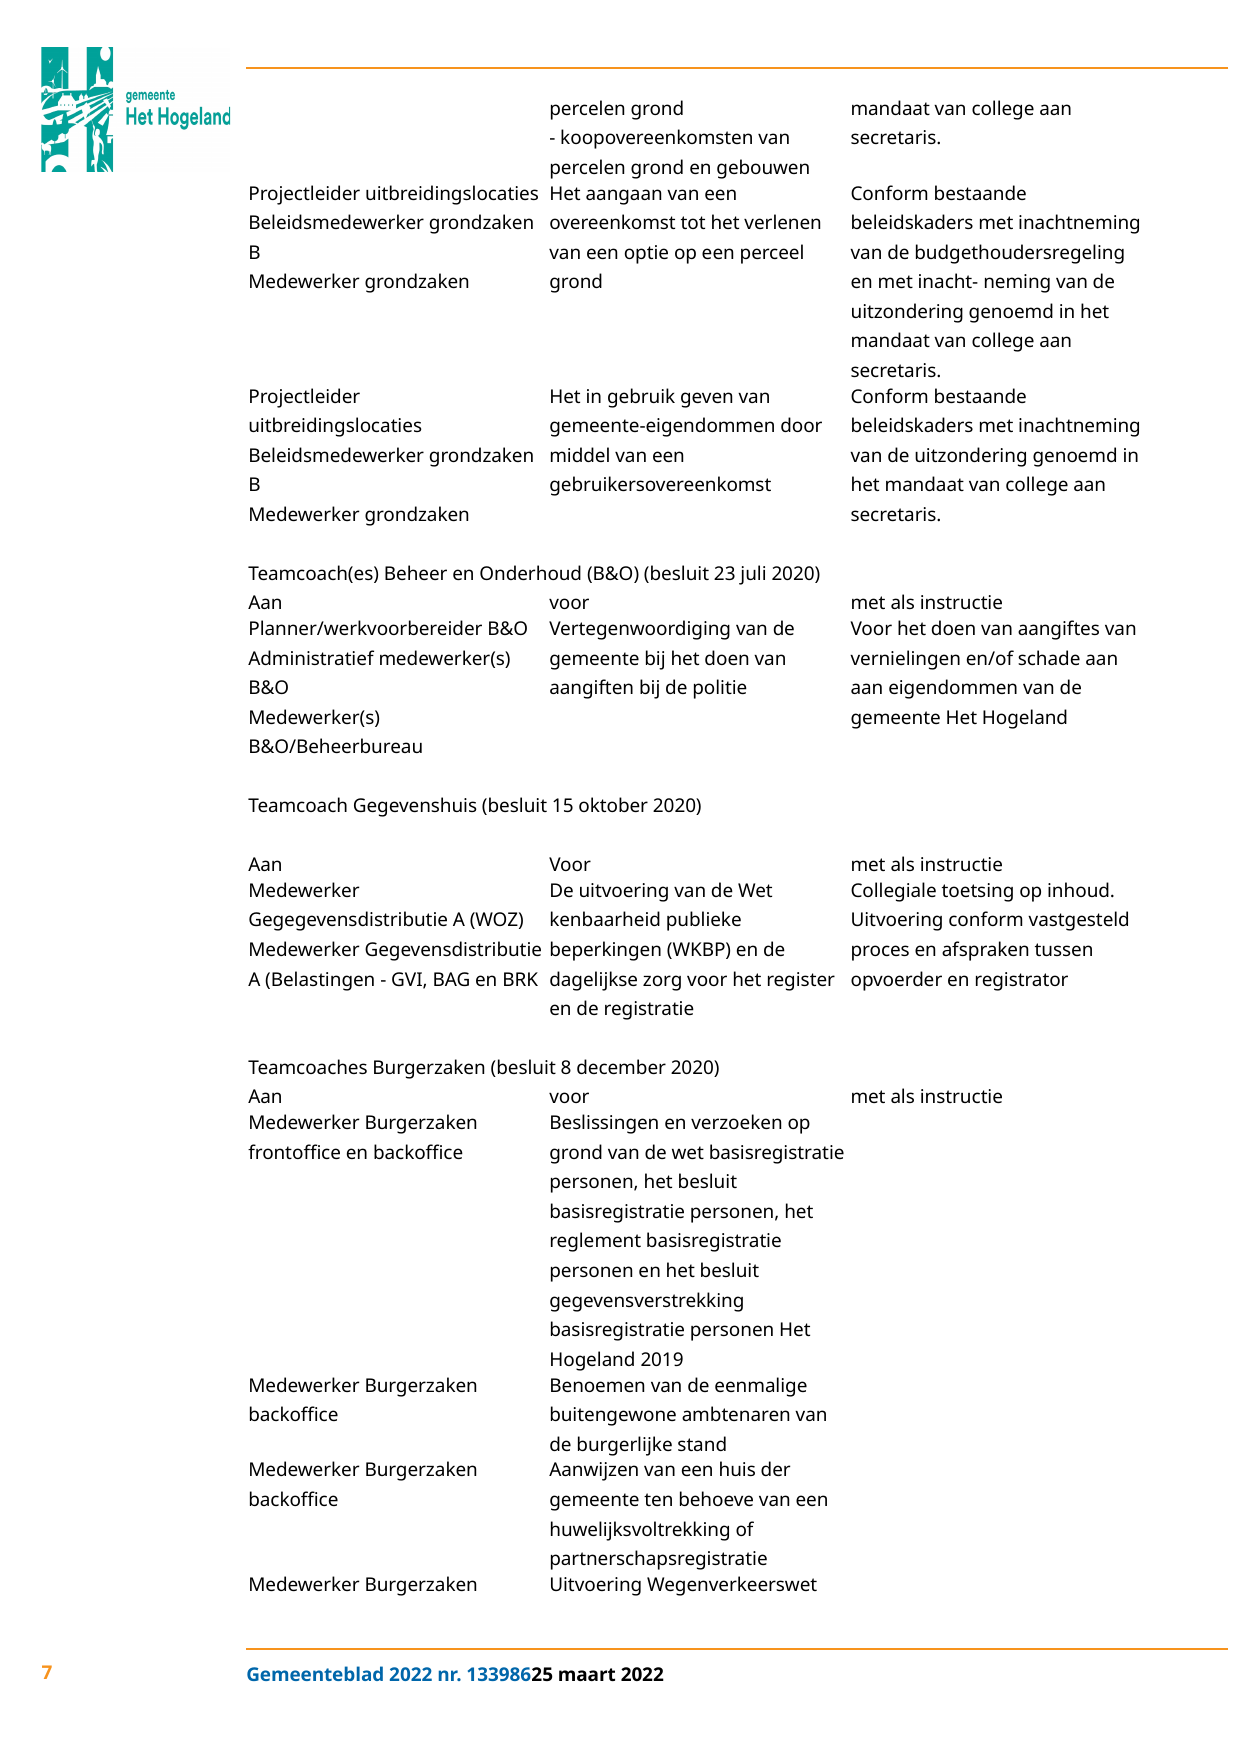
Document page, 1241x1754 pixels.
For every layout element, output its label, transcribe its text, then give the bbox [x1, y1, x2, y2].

table_header voor [549, 590, 850, 615]
table_cell De uitvoering van de Wet kenbaarheid publieke beperkingen (WKBP) en de dagelijkse zorg voor het register en de registratie [549, 877, 850, 1021]
table_cell [850, 1571, 1152, 1597]
table_cell Voor het doen van aangiftes van vernielingen en/of schade aan aan eigendommen van de gemeente Het Hogeland [850, 615, 1152, 759]
table_cell Uitvoering Wegenverkeerswet [549, 1571, 850, 1597]
table_header Aan [248, 1084, 549, 1109]
table_cell Medewerker Burgerzaken [248, 1571, 549, 1597]
table_cell Aanwijzen van een huis der gemeente ten behoeve van een huwelijksvoltrekking of partnerschapsregistratie [549, 1457, 850, 1571]
text Teamcoaches Burgerzaken (besluit 8 december 2020) [248, 1054, 1152, 1080]
table_cell [850, 1109, 1152, 1372]
table_cell Medewerker Burgerzaken backoffice [248, 1457, 549, 1571]
picture [41, 47, 231, 172]
table_header met als instructie [850, 851, 1152, 877]
table_cell Conform bestaande beleidskaders met inachtneming van de budgethoudersregeling en met inacht- neming van de uitzondering genoemd in het mandaat van college aan secretaris. [850, 180, 1152, 383]
table_cell [850, 1372, 1152, 1457]
table_header met als instructie [850, 590, 1152, 615]
table_cell mandaat van college aan secretaris. [850, 95, 1152, 180]
table_cell Benoemen van de eenmalige buitengewone ambtenaren van de burgerlijke stand [549, 1372, 850, 1457]
table_header Aan [248, 590, 549, 615]
table_cell percelen grond - koopovereenkomsten van percelen grond en gebouwen [549, 95, 850, 180]
table_cell Projectleider uitbreidingslocaties Beleidsmedewerker grondzaken B Medewerker grondzaken [248, 180, 549, 383]
table_header Voor [549, 851, 850, 877]
table_cell Projectleider uitbreidingslocaties Beleidsmedewerker grondzaken B Medewerker grondzaken [248, 383, 549, 527]
table_header voor [549, 1084, 850, 1109]
table_cell [248, 95, 549, 180]
text Teamcoach(es) Beheer en Onderhoud (B&O) (besluit 23 juli 2020) [248, 560, 1152, 586]
table_cell Collegiale toetsing op inhoud. Uitvoering conform vastgesteld proces en afspraken tussen opvoerder en registrator [850, 877, 1152, 1021]
table_cell Het aangaan van een overeenkomst tot het verlenen van een optie op een perceel grond [549, 180, 850, 383]
table_header met als instructie [850, 1084, 1152, 1109]
table_cell Planner/werkvoorbereider B&O Administratief medewerker(s) B&O Medewerker(s) B&O/Beheerbureau [248, 615, 549, 759]
table_cell Medewerker Burgerzaken frontoffice en backoffice [248, 1109, 549, 1372]
table_cell Vertegenwoordiging van de gemeente bij het doen van aangiften bij de politie [549, 615, 850, 759]
table_cell Beslissingen en verzoeken op grond van de wet basisregistratie personen, het besluit basisregistratie personen, het reglement basisregistratie personen en het besluit gegevensverstrekking basisregistratie personen Het Hogeland 2019 [549, 1109, 850, 1372]
table_cell Medewerker Burgerzaken backoffice [248, 1372, 549, 1457]
table_cell Medewerker Gegegevensdistributie A (WOZ) Medewerker Gegevensdistributie A (Belastingen - GVI, BAG en BRK [248, 877, 549, 1021]
table_cell Conform bestaande beleidskaders met inachtneming van de uitzondering genoemd in het mandaat van college aan secretaris. [850, 383, 1152, 527]
text Teamcoach Gegevenshuis (besluit 15 oktober 2020) [248, 792, 1152, 818]
table_cell Het in gebruik geven van gemeente-eigendommen door middel van een gebruikersovereenkomst [549, 383, 850, 527]
table_cell [850, 1457, 1152, 1571]
table_header Aan [248, 851, 549, 877]
